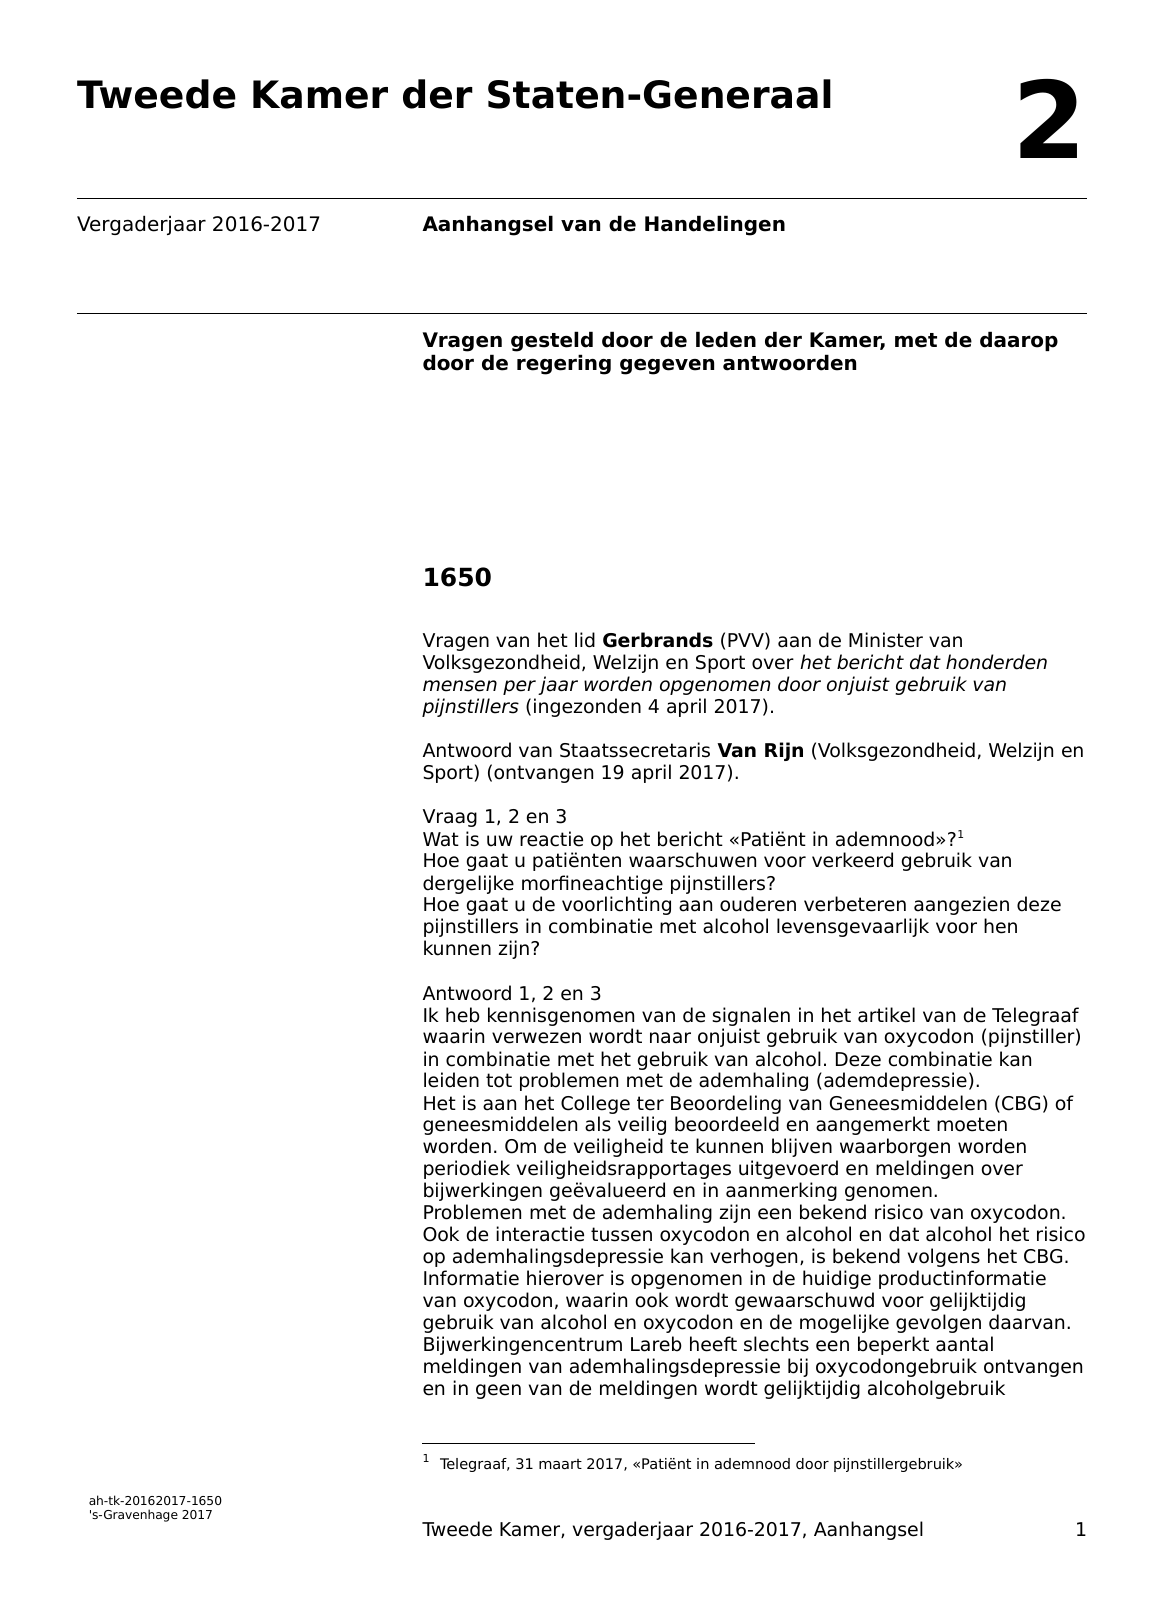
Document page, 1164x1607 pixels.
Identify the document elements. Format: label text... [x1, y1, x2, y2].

text Problemen met de ademhaling zijn een bekend risico van oxycodon. Ook de interactie tussen oxycodon en alcohol en dat alcohol het risico op ademhalingsdepressie kan verhogen, is bekend volgens het CBG. Informatie hierover is opgenomen in de huidige productinformatie van oxycodon, waarin ook wordt gewaarschuwd voor gelijktijdig gebruik van alcohol en oxycodon en de mogelijke gevolgen daarvan. [422, 1202, 1087, 1334]
text Vragen van het lid Gerbrands (PVV) aan de Minister van Volksgezondheid, Welzijn en Sport over het bericht dat honderden mensen per jaar worden opgenomen door onjuist gebruik van pijnstillers (ingezonden 4 april 2017). [422, 630, 1087, 718]
text Vraag 1, 2 en 3 [422, 806, 1087, 828]
text ah-tk-20162017-1650 [88, 1494, 323, 1508]
table_cell [77, 314, 422, 375]
text Hoe gaat u de voorlichting aan ouderen verbeteren aangezien deze pijnstillers in combinatie met alcohol levensgevaarlijk voor hen kunnen zijn? [422, 894, 1087, 960]
text Antwoord 1, 2 en 3 [422, 982, 1087, 1004]
text Ik heb kennisgenomen van de signalen in het artikel van de Telegraaf waarin verwezen wordt naar onjuist gebruik van oxycodon (pijnstiller) in combinatie met het gebruik van alcohol. Deze combinatie kan leiden tot problemen met de ademhaling (ademdepressie). [422, 1004, 1087, 1092]
table_cell Vergaderjaar 2016-2017 [77, 199, 422, 313]
text Wat is uw reactie op het bericht «Patiënt in ademnood»? [422, 828, 1087, 850]
text 's-Gravenhage 2017 [88, 1508, 323, 1522]
table_header 2 [886, 59, 1087, 198]
text Hoe gaat u patiënten waarschuwen voor verkeerd gebruik van dergelijke morfineachtige pijnstillers? [422, 850, 1087, 894]
text Antwoord van Staatssecretaris Van Rijn (Volksgezondheid, Welzijn en Sport) (ontvangen 19 april 2017). [422, 740, 1087, 784]
table_cell Aanhangsel van de Handelingen [422, 199, 1087, 313]
text Telegraaf, 31 maart 2017, «Patiënt in ademnood door pijnstillergebruik» [422, 1452, 1087, 1474]
text Het is aan het College ter Beoordeling van Geneesmiddelen (CBG) of geneesmiddelen als veilig beoordeeld en aangemerkt moeten worden. Om de veiligheid te kunnen blijven waarborgen worden periodiek veiligheidsrapportages uitgevoerd en meldingen over bijwerkingen geëvalueerd en in aanmerking genomen. [422, 1092, 1087, 1202]
table_cell Vragen gesteld door de leden der Kamer, met de daarop door de regering gegeven antwoorden [422, 314, 1087, 375]
table_header Tweede Kamer der Staten-Generaal [77, 59, 886, 198]
text 1650 [422, 563, 1087, 592]
text Bijwerkingencentrum Lareb heeft slechts een beperkt aantal meldingen van ademhalingsdepressie bij oxycodongebruik ontvangen en in geen van de meldingen wordt gelijktijdig alcoholgebruik [422, 1334, 1087, 1400]
